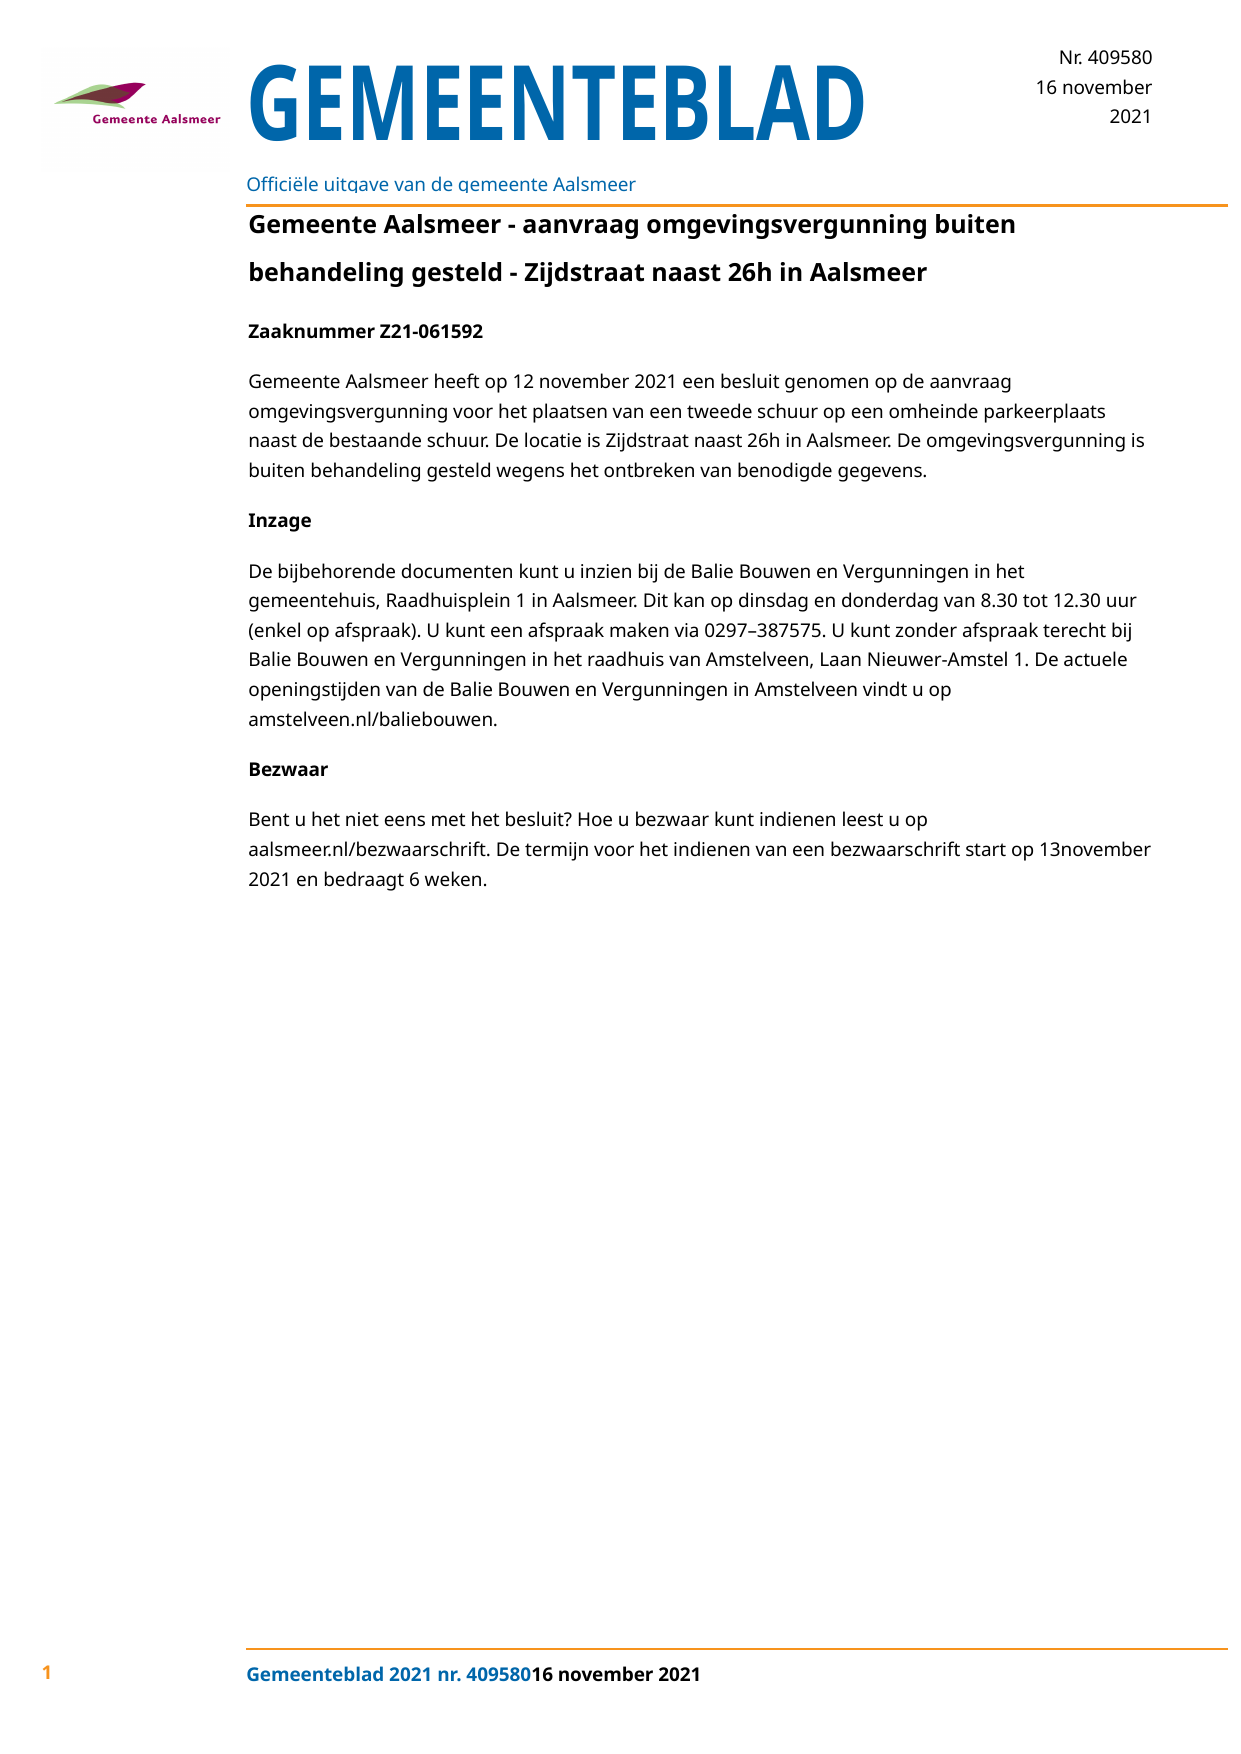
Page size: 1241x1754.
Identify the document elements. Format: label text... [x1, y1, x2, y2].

text Gemeente Aalsmeer heeft op 12 november 2021 een besluit genomen op de aanvraag omgevingsvergunning voor het plaatsen van een tweede schuur op een omheinde parkeerplaats naast de bestaande schuur. De locatie is Zijdstraat naast 26h in Aalsmeer. De omgevingsvergunning is buiten behandeling gesteld wegens het ontbreken van benodigde gegevens. [248, 368, 1152, 483]
text Zaaknummer Z21-061592 [248, 318, 1152, 344]
text Bezwaar [248, 756, 1152, 782]
text De bijbehorende documenten kunt u inzien bij de Balie Bouwen en Vergunningen in het gemeentehuis, Raadhuisplein 1 in Aalsmeer. Dit kan op dinsdag en donderdag van 8.30 tot 12.30 uur (enkel op afspraak). U kunt een afspraak maken via 0297–387575. U kunt zonder afspraak terecht bij Balie Bouwen en Vergunningen in het raadhuis van Amstelveen, Laan Nieuwer-Amstel 1. De actuele openingstijden van de Balie Bouwen en Vergunningen in Amstelveen vindt u op amstelveen.nl/baliebouwen. [248, 558, 1152, 732]
text Inzage [248, 507, 1152, 533]
text Bent u het niet eens met het besluit? Hoe u bezwaar kunt indienen leest u op aalsmeer.nl/bezwaarschrift. De termijn voor het indienen van een bezwaarschrift start op 13november 2021 en bedraagt 6 weken. [248, 807, 1152, 892]
picture [41, 47, 231, 172]
text Gemeente Aalsmeer - aanvraag omgevingsvergunning buiten behandeling gesteld - Zijdstraat naast 26h in Aalsmeer [248, 207, 1152, 288]
